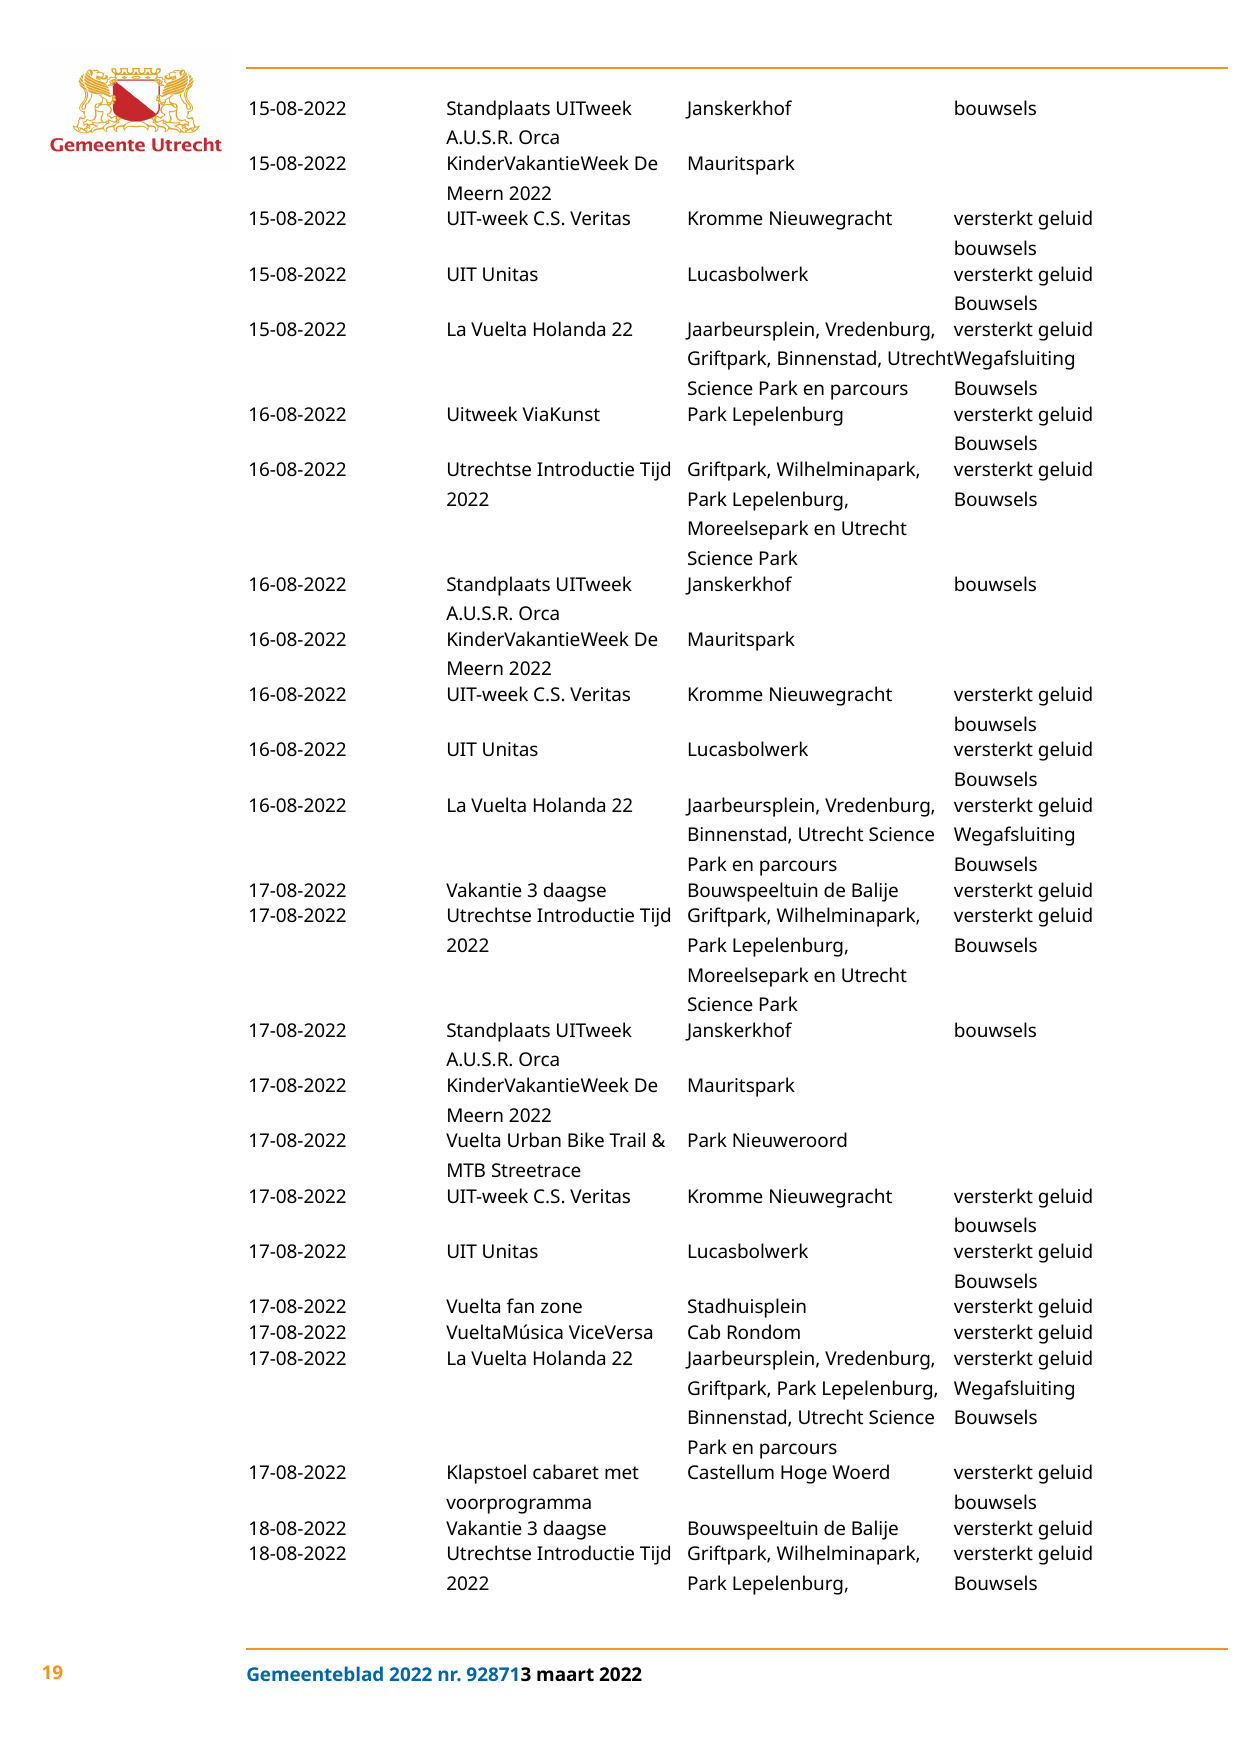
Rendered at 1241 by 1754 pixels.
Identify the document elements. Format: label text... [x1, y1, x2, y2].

table_cell KinderVakantieWeek De Meern 2022 [446, 1073, 687, 1128]
table_cell versterkt geluid Wegafsluiting Bouwsels [954, 792, 1152, 877]
table_cell Cab Rondom [687, 1319, 954, 1345]
table_cell 17-08-2022 [248, 1294, 446, 1319]
table_cell UIT-week C.S. Veritas [446, 1183, 687, 1238]
table_cell Utrechtse Introductie Tijd 2022 [446, 456, 687, 571]
table_cell UIT Unitas [446, 737, 687, 792]
table_cell Griftpark, Wilhelminapark, Park Lepelenburg, [687, 1541, 954, 1596]
table_cell bouwsels [954, 571, 1152, 626]
table_cell versterkt geluid Bouwsels [954, 903, 1152, 1017]
table_cell 17-08-2022 [248, 1238, 446, 1294]
table_cell [954, 150, 1152, 205]
table_cell versterkt geluid Bouwsels [954, 401, 1152, 456]
table_cell Mauritspark [687, 1073, 954, 1128]
table_cell 17-08-2022 [248, 1073, 446, 1128]
table_cell 18-08-2022 [248, 1515, 446, 1541]
table_cell Jaarbeursplein, Vredenburg, Griftpark, Park Lepelenburg, Binnenstad, Utrecht Science Park en parcours [687, 1345, 954, 1459]
table_cell Standplaats UITweek A.U.S.R. Orca [446, 571, 687, 626]
table_cell 15-08-2022 [248, 150, 446, 205]
table_cell versterkt geluid bouwsels [954, 205, 1152, 261]
table_cell Bouwspeeltuin de Balije [687, 877, 954, 903]
table_cell versterkt geluid [954, 877, 1152, 903]
table_cell Standplaats UITweek A.U.S.R. Orca [446, 1017, 687, 1072]
table_cell versterkt geluid [954, 1515, 1152, 1541]
table_cell Janskerkhof [687, 95, 954, 150]
table_cell 17-08-2022 [248, 877, 446, 903]
table_cell versterkt geluid Wegafsluiting Bouwsels [954, 1345, 1152, 1459]
table_cell [954, 1073, 1152, 1128]
table_cell 16-08-2022 [248, 401, 446, 456]
table_cell Lucasbolwerk [687, 737, 954, 792]
table_cell Janskerkhof [687, 571, 954, 626]
table_cell [954, 626, 1152, 681]
table_cell Griftpark, Wilhelminapark, Park Lepelenburg, Moreelsepark en Utrecht Science Park [687, 456, 954, 571]
table_cell versterkt geluid [954, 1294, 1152, 1319]
table_cell 17-08-2022 [248, 1128, 446, 1183]
table_cell UIT-week C.S. Veritas [446, 681, 687, 737]
picture [41, 47, 231, 172]
table_cell 17-08-2022 [248, 1460, 446, 1515]
table_cell La Vuelta Holanda 22 [446, 792, 687, 877]
table_cell bouwsels [954, 1017, 1152, 1072]
table_cell versterkt geluid Wegafsluiting Bouwsels [954, 316, 1152, 401]
table_cell Kromme Nieuwegracht [687, 1183, 954, 1238]
table_cell Mauritspark [687, 150, 954, 205]
table_cell versterkt geluid Bouwsels [954, 1541, 1152, 1596]
table_cell Vakantie 3 daagse [446, 1515, 687, 1541]
table_cell Griftpark, Wilhelminapark, Park Lepelenburg, Moreelsepark en Utrecht Science Park [687, 903, 954, 1017]
table_cell UIT Unitas [446, 261, 687, 316]
table_cell bouwsels [954, 95, 1152, 150]
table_cell Vuelta fan zone [446, 1294, 687, 1319]
table_cell 15-08-2022 [248, 205, 446, 261]
table_cell 16-08-2022 [248, 456, 446, 571]
table_cell versterkt geluid bouwsels [954, 681, 1152, 737]
table_cell Kromme Nieuwegracht [687, 681, 954, 737]
table_cell versterkt geluid bouwsels [954, 1183, 1152, 1238]
table_cell 16-08-2022 [248, 626, 446, 681]
table_cell Lucasbolwerk [687, 1238, 954, 1294]
table_cell Janskerkhof [687, 1017, 954, 1072]
table_cell Standplaats UITweek A.U.S.R. Orca [446, 95, 687, 150]
table_cell Bouwspeeltuin de Balije [687, 1515, 954, 1541]
table_cell 16-08-2022 [248, 737, 446, 792]
table_cell Park Lepelenburg [687, 401, 954, 456]
table_cell La Vuelta Holanda 22 [446, 1345, 687, 1459]
table_cell 15-08-2022 [248, 95, 446, 150]
table_cell Lucasbolwerk [687, 261, 954, 316]
table_cell 17-08-2022 [248, 1183, 446, 1238]
table_cell Jaarbeursplein, Vredenburg, Binnenstad, Utrecht Science Park en parcours [687, 792, 954, 877]
table_cell [954, 1128, 1152, 1183]
table_cell VueltaMúsica ViceVersa [446, 1319, 687, 1345]
table_cell Klapstoel cabaret met voorprogramma [446, 1460, 687, 1515]
table_cell Stadhuisplein [687, 1294, 954, 1319]
table_cell 17-08-2022 [248, 1345, 446, 1459]
table_cell La Vuelta Holanda 22 [446, 316, 687, 401]
table_cell 17-08-2022 [248, 1319, 446, 1345]
table_cell Jaarbeursplein, Vredenburg, Griftpark, Binnenstad, Utrecht Science Park en parcours [687, 316, 954, 401]
table_cell Vuelta Urban Bike Trail & MTB Streetrace [446, 1128, 687, 1183]
table_cell 16-08-2022 [248, 571, 446, 626]
table_cell KinderVakantieWeek De Meern 2022 [446, 626, 687, 681]
table_cell KinderVakantieWeek De Meern 2022 [446, 150, 687, 205]
table_cell Mauritspark [687, 626, 954, 681]
table_cell 18-08-2022 [248, 1541, 446, 1596]
table_cell versterkt geluid Bouwsels [954, 261, 1152, 316]
table_cell Uitweek ViaKunst [446, 401, 687, 456]
table_cell versterkt geluid bouwsels [954, 1460, 1152, 1515]
table_cell versterkt geluid Bouwsels [954, 737, 1152, 792]
table_cell 15-08-2022 [248, 261, 446, 316]
table_cell Castellum Hoge Woerd [687, 1460, 954, 1515]
table_cell versterkt geluid Bouwsels [954, 456, 1152, 571]
table_cell 15-08-2022 [248, 316, 446, 401]
table_cell versterkt geluid [954, 1319, 1152, 1345]
table_cell 17-08-2022 [248, 903, 446, 1017]
table_cell Park Nieuweroord [687, 1128, 954, 1183]
table_cell UIT Unitas [446, 1238, 687, 1294]
table_cell 17-08-2022 [248, 1017, 446, 1072]
table_cell Utrechtse Introductie Tijd 2022 [446, 1541, 687, 1596]
table_cell 16-08-2022 [248, 681, 446, 737]
table_cell Vakantie 3 daagse [446, 877, 687, 903]
table_cell 16-08-2022 [248, 792, 446, 877]
table_cell UIT-week C.S. Veritas [446, 205, 687, 261]
table_cell Kromme Nieuwegracht [687, 205, 954, 261]
table_cell versterkt geluid Bouwsels [954, 1238, 1152, 1294]
table_cell Utrechtse Introductie Tijd 2022 [446, 903, 687, 1017]
